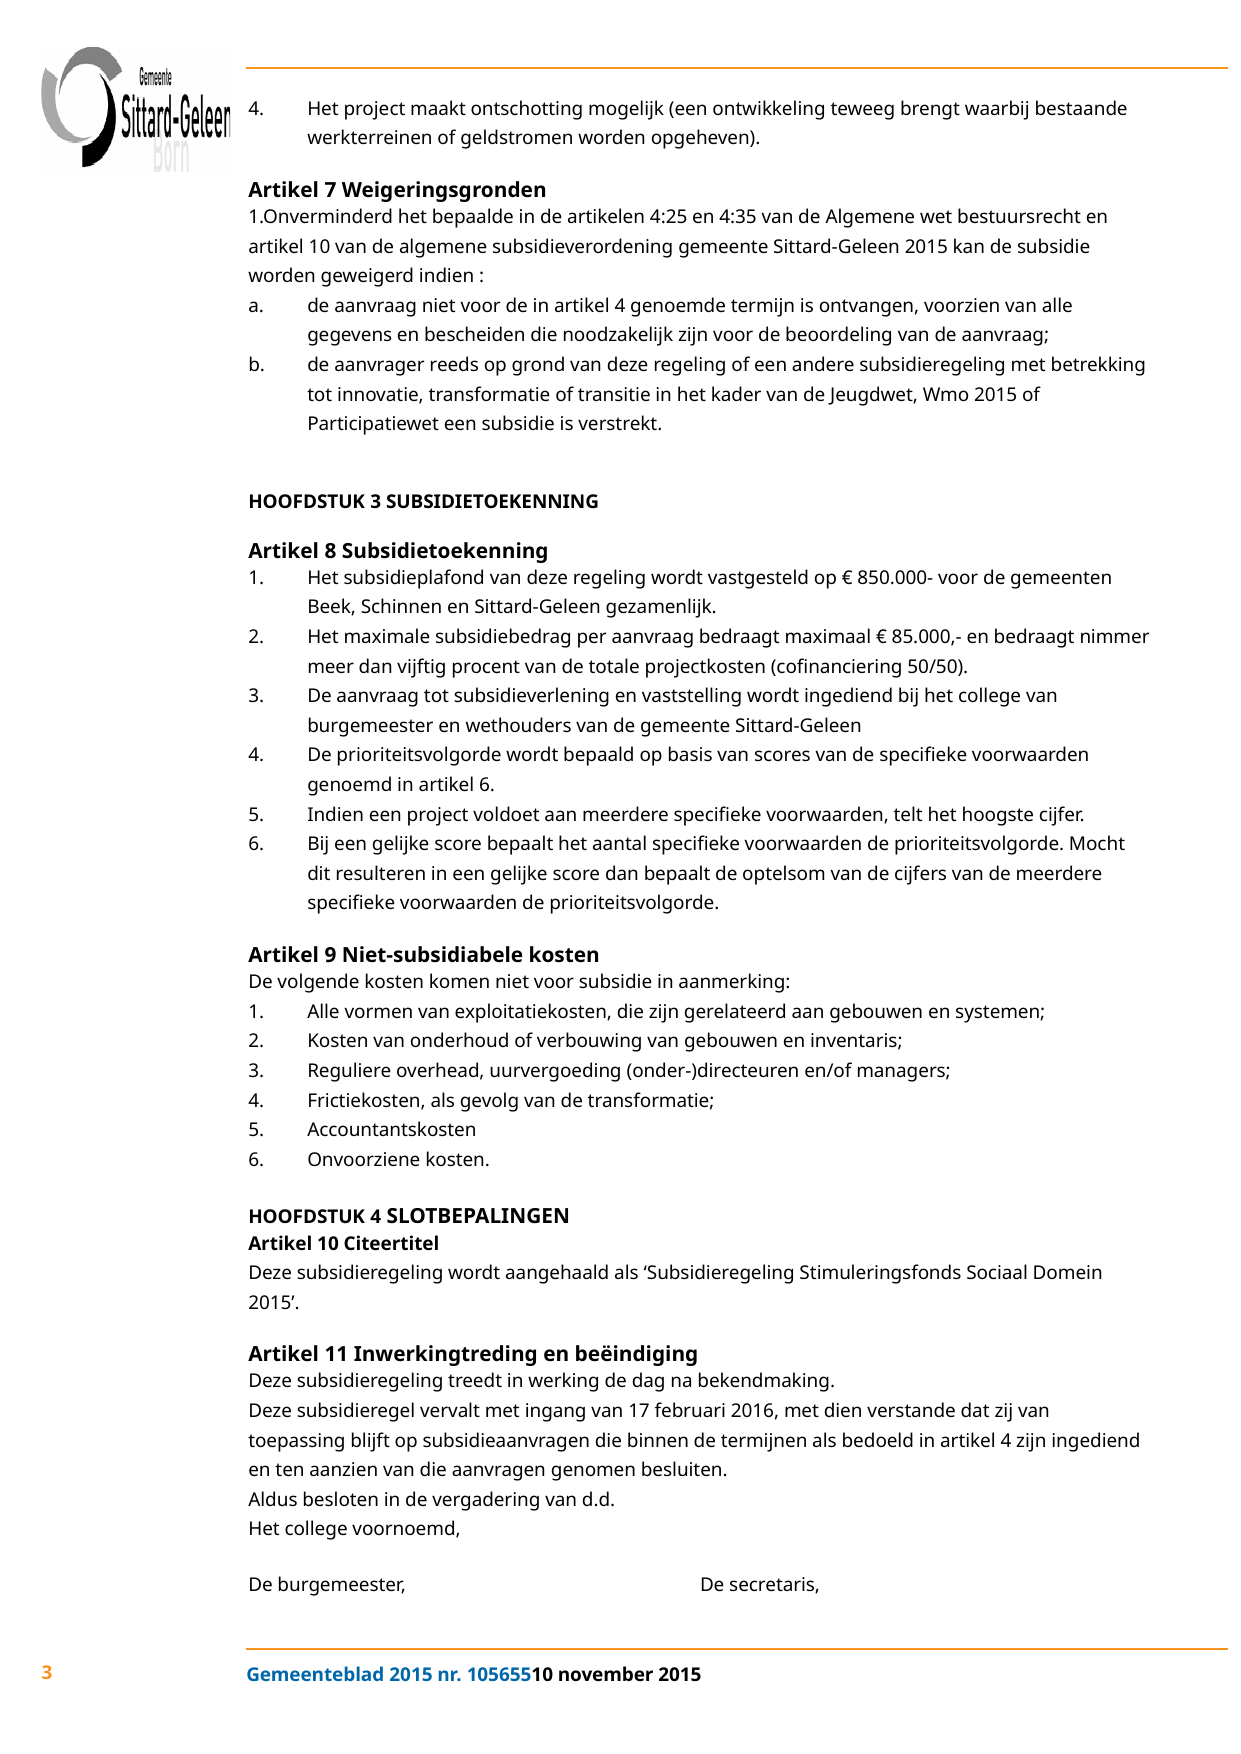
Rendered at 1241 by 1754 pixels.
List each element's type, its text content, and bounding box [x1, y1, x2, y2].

text Deze subsidieregel vervalt met ingang van 17 februari 2016, met dien verstande dat zij van toepassing blijft op subsidieaanvragen die binnen de termijnen als bedoeld in artikel 4 zijn ingediend en ten aanzien van die aanvragen genomen besluiten. [248, 1397, 1152, 1482]
text Artikel 11 Inwerkingtreding en beëindiging [248, 1339, 1152, 1368]
list de aanvrager reeds op grond van deze regeling of een andere subsidieregeling met betrekking tot innovatie, transformatie of transitie in het kader van de Jeugdwet, Wmo 2015 of Participatiewet een subsidie is verstrekt. [248, 351, 1152, 436]
text Artikel 7 Weigeringsgronden [248, 175, 1152, 203]
text Deze subsidieregeling treedt in werking de dag na bekendmaking. [248, 1368, 1152, 1393]
list Reguliere overhead, uurvergoeding (onder-)directeuren en/of managers; [248, 1057, 1152, 1083]
list De prioriteitsvolgorde wordt bepaald op basis van scores van de specifieke voorwaarden genoemd in artikel 6. [248, 742, 1152, 797]
list Frictiekosten, als gevolg van de transformatie; [248, 1087, 1152, 1112]
text Artikel 9 Niet-subsidiabele kosten [248, 940, 1152, 968]
text 1.Onverminderd het bepaalde in de artikelen 4:25 en 4:35 van de Algemene wet bestuursrecht en artikel 10 van de algemene subsidieverordening gemeente Sittard-Geleen 2015 kan de subsidie worden geweigerd indien : [248, 203, 1152, 288]
list Onvoorziene kosten. [248, 1146, 1152, 1172]
list De aanvraag tot subsidieverlening en vaststelling wordt ingediend bij het college van burgemeester en wethouders van de gemeente Sittard-Geleen [248, 682, 1152, 738]
text Deze subsidieregeling wordt aangehaald als ‘Subsidieregeling Stimuleringsfonds Sociaal Domein 2015’. [248, 1259, 1152, 1314]
list Het project maakt ontschotting mogelijk (een ontwikkeling teweeg brengt waarbij bestaande werkterreinen of geldstromen worden opgeheven). [248, 95, 1152, 150]
list Indien een project voldoet aan meerdere specifieke voorwaarden, telt het hoogste cijfer. [248, 801, 1152, 827]
text HOOFDSTUK 3 SUBSIDIETOEKENNING [248, 486, 1152, 515]
list de aanvraag niet voor de in artikel 4 genoemde termijn is ontvangen, voorzien van alle gegevens en bescheiden die noodzakelijk zijn voor de beoordeling van de aanvraag; [248, 292, 1152, 347]
list Het maximale subsidiebedrag per aanvraag bedraagt maximaal € 85.000,- en bedraagt nimmer meer dan vijftig procent van de totale projectkosten (cofinanciering 50/50). [248, 623, 1152, 679]
text Artikel 10 Citeertitel [248, 1230, 1152, 1255]
text Aldus besloten in de vergadering van d.d. [248, 1486, 1152, 1512]
text Het college voornoemd, [248, 1516, 1152, 1541]
table_header De burgemeester, [248, 1571, 700, 1597]
list Kosten van onderhoud of verbouwing van gebouwen en inventaris; [248, 1028, 1152, 1053]
list Het subsidieplafond van deze regeling wordt vastgesteld op € 850.000- voor de gemeenten Beek, Schinnen en Sittard-Geleen gezamenlijk. [248, 564, 1152, 619]
list Accountantskosten [248, 1116, 1152, 1142]
text Artikel 8 Subsidietoekenning [248, 536, 1152, 564]
list Bij een gelijke score bepaalt het aantal specifieke voorwaarden de prioriteitsvolgorde. Mocht dit resulteren in een gelijke score dan bepaalt de optelsom van de cijfers van de meerdere specifieke voorwaarden de prioriteitsvolgorde. [248, 830, 1152, 915]
text De volgende kosten komen niet voor subsidie in aanmerking: [248, 968, 1152, 994]
list Alle vormen van exploitatiekosten, die zijn gerelateerd aan gebouwen en systemen; [248, 998, 1152, 1024]
table_header De secretaris, [700, 1571, 1152, 1597]
picture [41, 47, 231, 172]
text HOOFDSTUK 4 SLOTBEPALINGEN [248, 1201, 1152, 1230]
